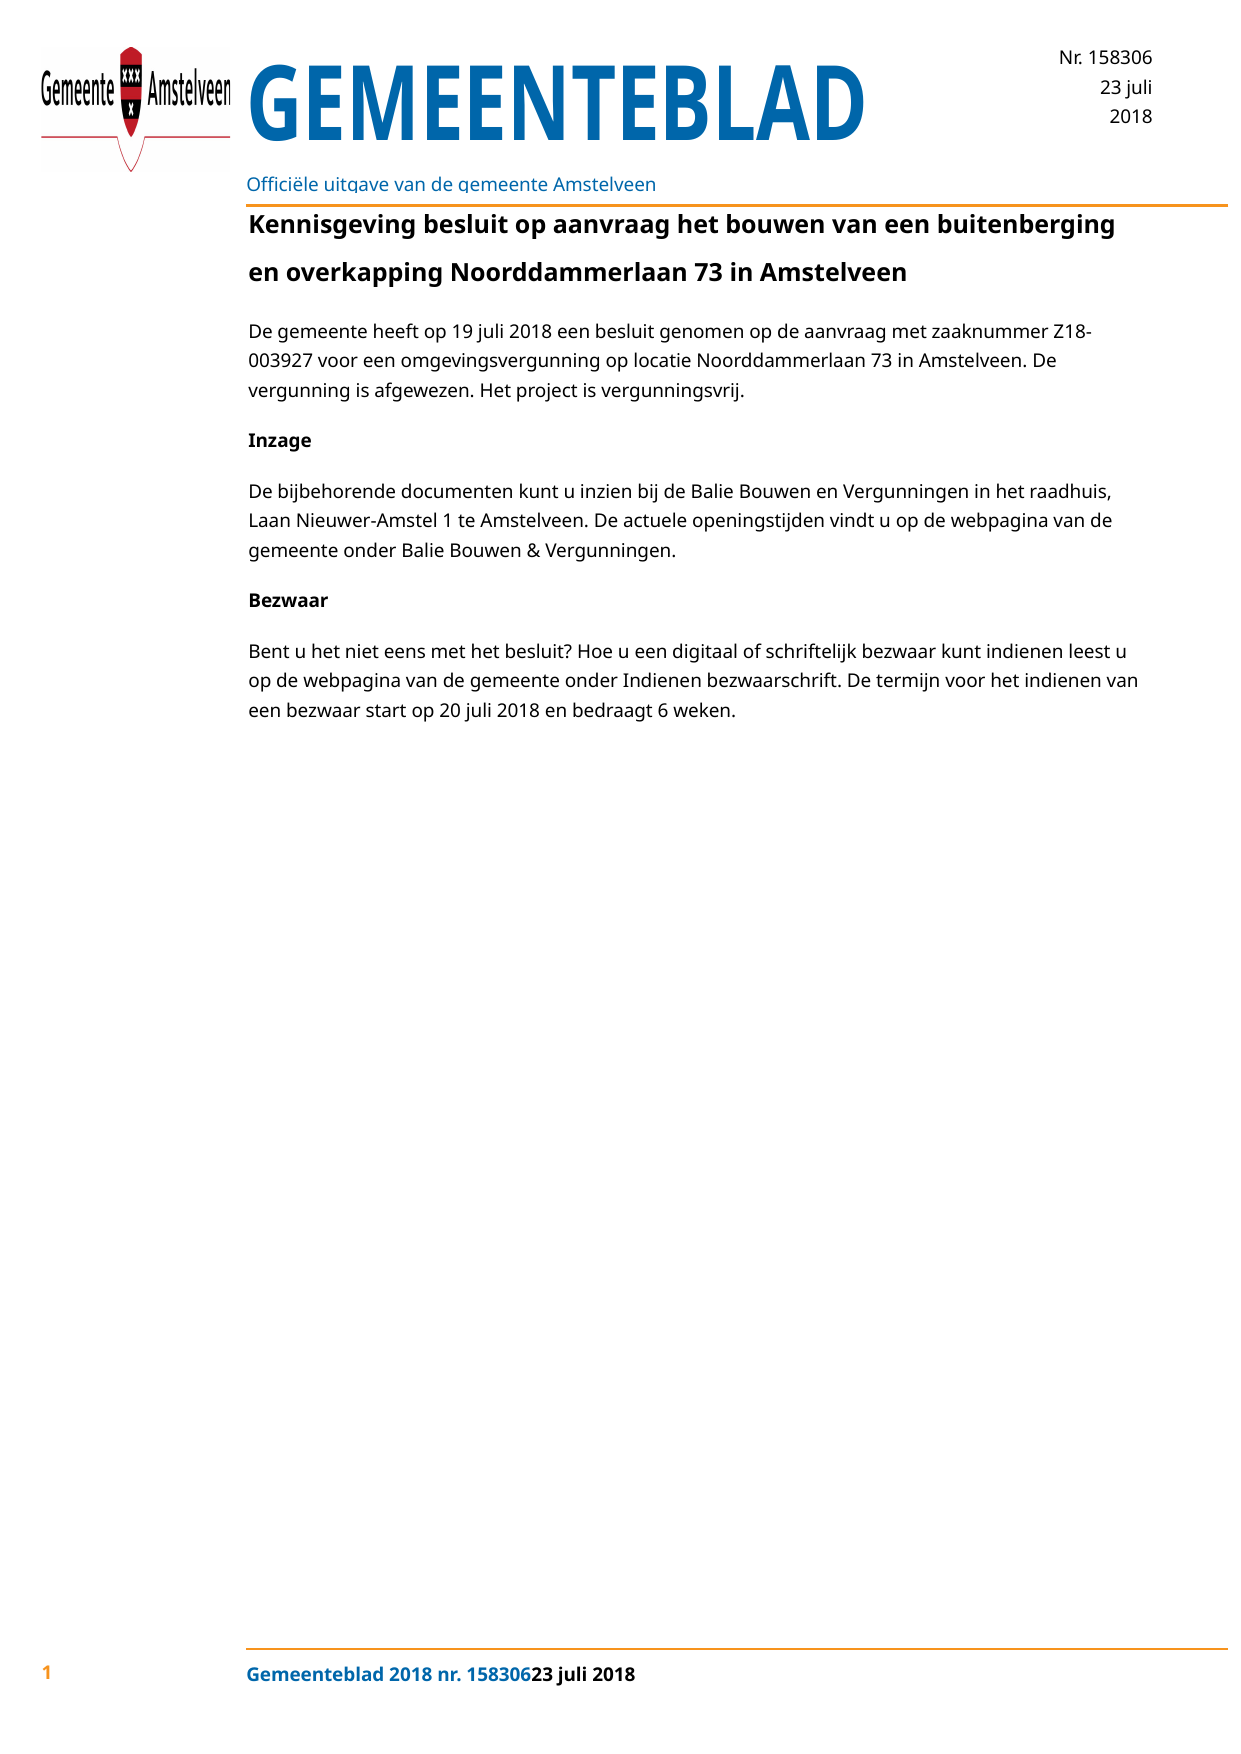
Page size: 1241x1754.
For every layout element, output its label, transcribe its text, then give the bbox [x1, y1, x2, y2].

text De bijbehorende documenten kunt u inzien bij de Balie Bouwen en Vergunningen in het raadhuis, Laan Nieuwer-Amstel 1 te Amstelveen. De actuele openingstijden vindt u op de webpagina van de gemeente onder Balie Bouwen & Vergunningen. [248, 478, 1152, 563]
text Bezwaar [248, 587, 1152, 613]
text Bent u het niet eens met het besluit? Hoe u een digitaal of schriftelijk bezwaar kunt indienen leest u op de webpagina van de gemeente onder Indienen bezwaarschrift. De termijn voor het indienen van een bezwaar start op 20 juli 2018 en bedraagt 6 weken. [248, 638, 1152, 723]
picture [41, 47, 231, 172]
text Inzage [248, 427, 1152, 453]
text De gemeente heeft op 19 juli 2018 een besluit genomen op de aanvraag met zaaknummer Z18-003927 voor een omgevingsvergunning op locatie Noorddammerlaan 73 in Amstelveen. De vergunning is afgewezen. Het project is vergunningsvrij. [248, 318, 1152, 403]
text Kennisgeving besluit op aanvraag het bouwen van een buitenberging en overkapping Noorddammerlaan 73 in Amstelveen [248, 207, 1152, 288]
